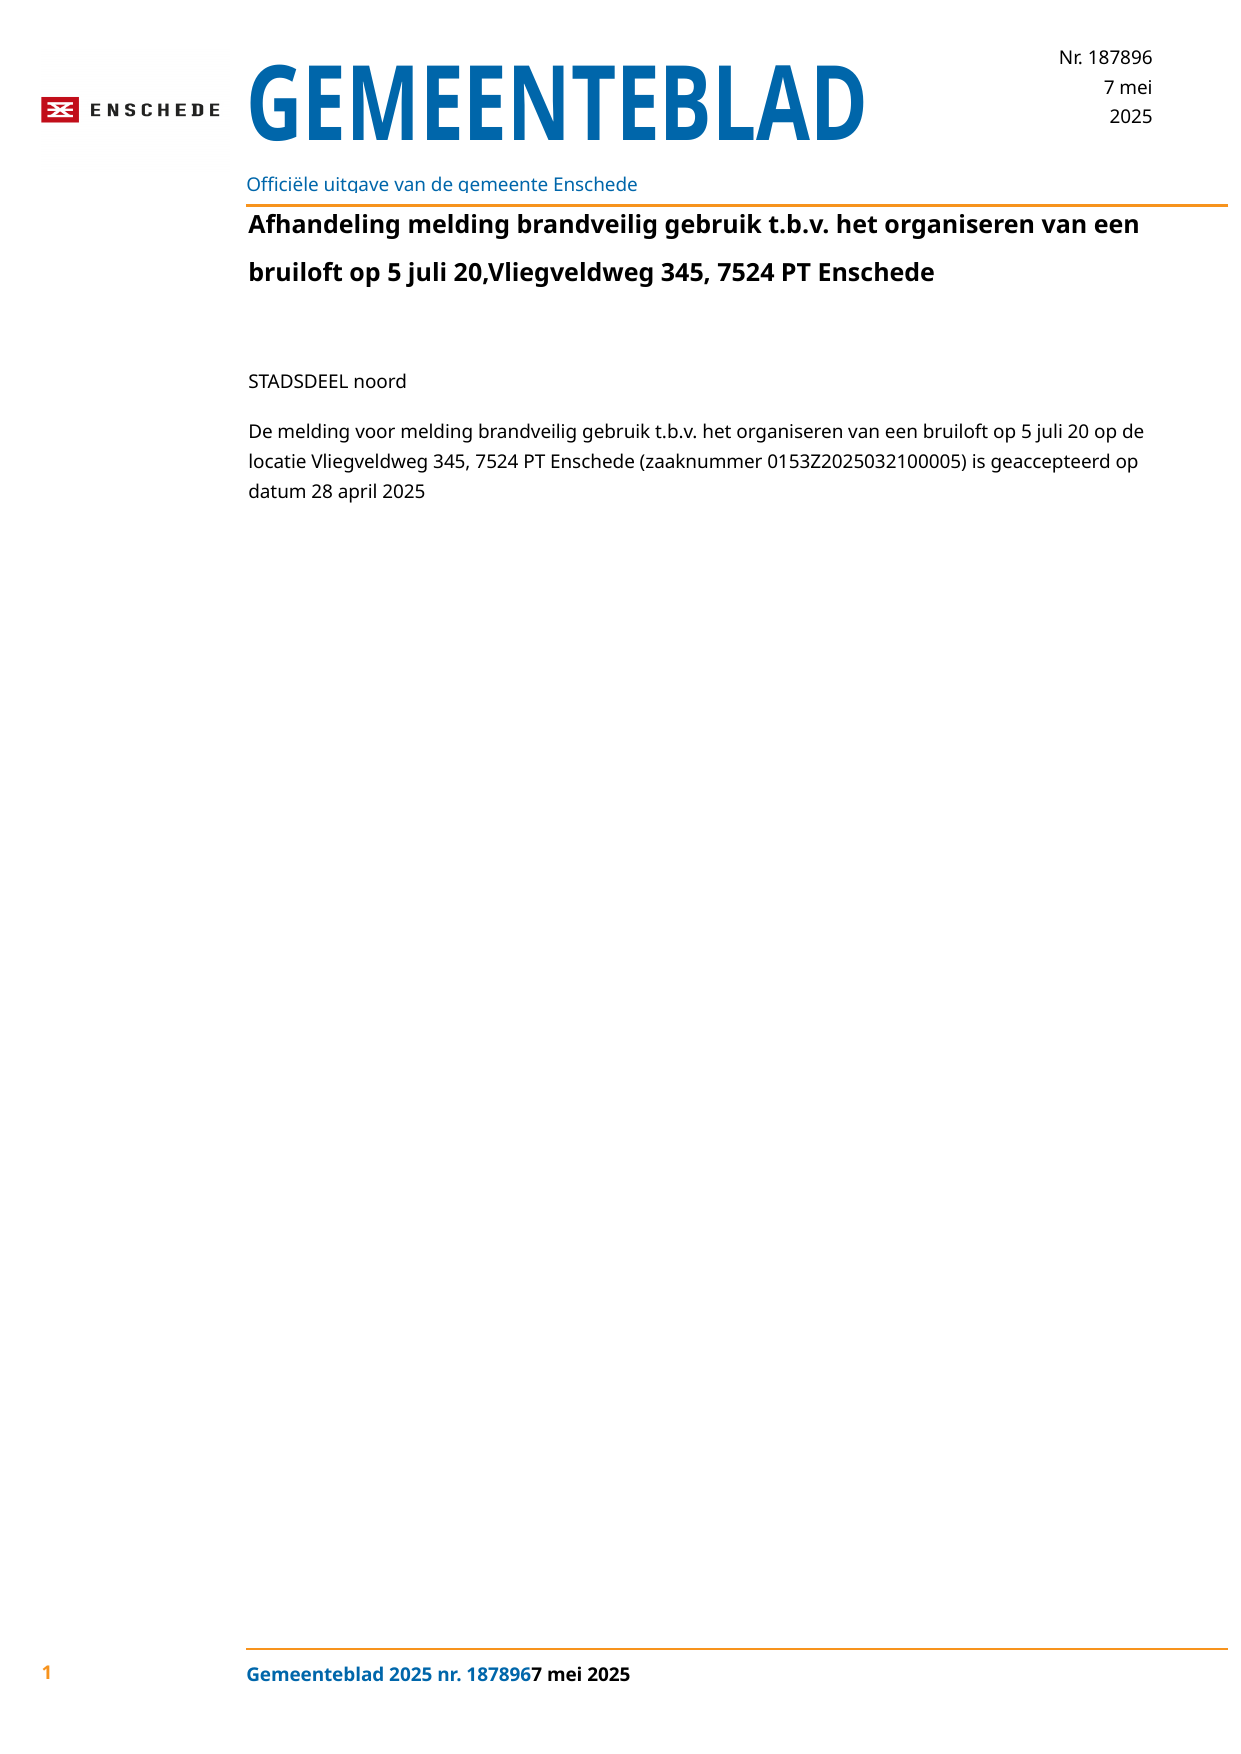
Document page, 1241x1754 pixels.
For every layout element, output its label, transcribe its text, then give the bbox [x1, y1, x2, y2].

text Afhandeling melding brandveilig gebruik t.b.v. het organiseren van een bruiloft op 5 juli 20,Vliegveldweg 345, 7524 PT Enschede [248, 207, 1152, 288]
text De melding voor melding brandveilig gebruik t.b.v. het organiseren van een bruiloft op 5 juli 20 op de locatie Vliegveldweg 345, 7524 PT Enschede (zaaknummer 0153Z2025032100005) is geaccepteerd op datum 28 april 2025 [248, 419, 1152, 504]
picture [41, 47, 231, 172]
text STADSDEEL noord [248, 368, 1152, 394]
